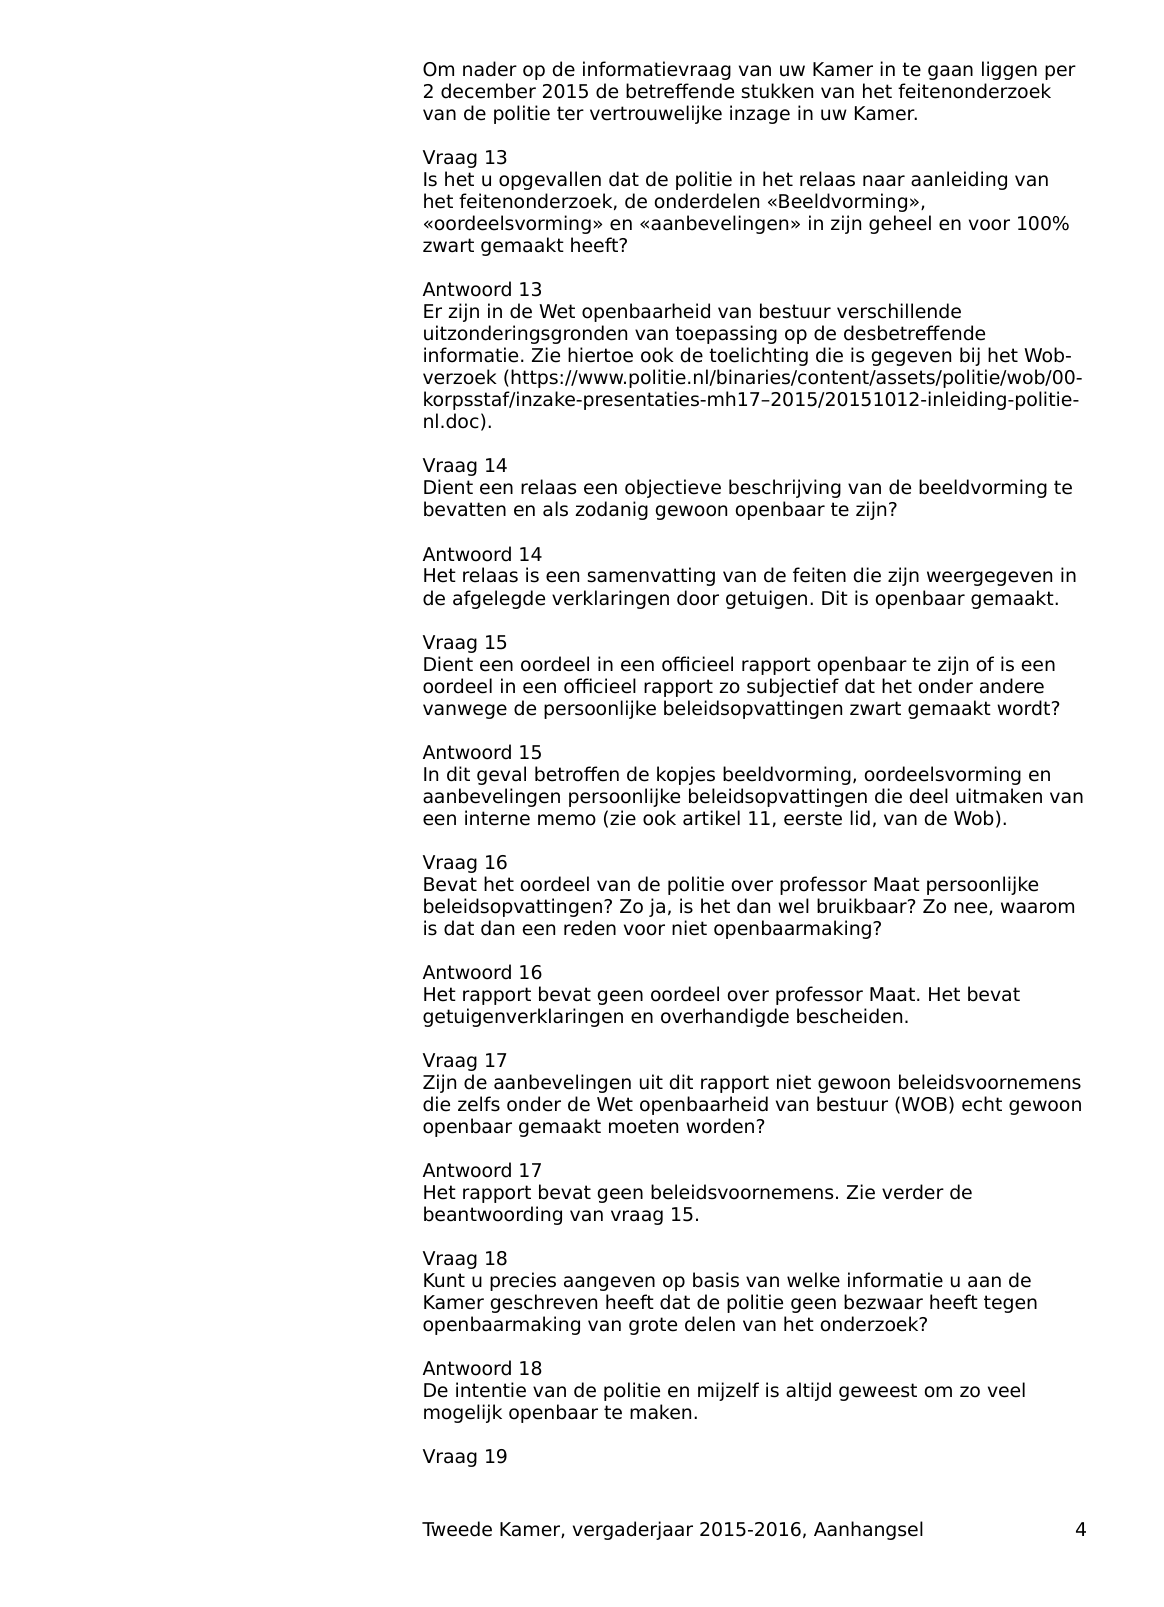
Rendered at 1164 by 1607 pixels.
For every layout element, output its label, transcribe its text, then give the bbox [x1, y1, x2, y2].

text Antwoord 14 [422, 543, 1087, 565]
text Vraag 13 [422, 147, 1087, 169]
text Vraag 16 [422, 852, 1087, 874]
text Het rapport bevat geen beleidsvoornemens. Zie verder de beantwoording van vraag 15. [422, 1182, 1087, 1226]
text Vraag 18 [422, 1248, 1087, 1270]
text In dit geval betroffen de kopjes beeldvorming, oordeelsvorming en aanbevelingen persoonlijke beleidsopvattingen die deel uitmaken van een interne memo (zie ook artikel 11, eerste lid, van de Wob). [422, 764, 1087, 829]
text Vraag 15 [422, 632, 1087, 653]
text De intentie van de politie en mijzelf is altijd geweest om zo veel mogelijk openbaar te maken. [422, 1380, 1087, 1424]
text Bevat het oordeel van de politie over professor Maat persoonlijke beleidsopvattingen? Zo ja, is het dan wel bruikbaar? Zo nee, waarom is dat dan een reden voor niet openbaarmaking? [422, 874, 1087, 940]
text Dient een relaas een objectieve beschrijving van de beeldvorming te bevatten en als zodanig gewoon openbaar te zijn? [422, 477, 1087, 521]
text Is het u opgevallen dat de politie in het relaas naar aanleiding van het feitenonderzoek, de onderdelen «Beeldvorming», «oordeelsvorming» en «aanbevelingen» in zijn geheel en voor 100% zwart gemaakt heeft? [422, 169, 1087, 257]
text Antwoord 16 [422, 962, 1087, 984]
text Vraag 19 [422, 1446, 1087, 1468]
text Kunt u precies aangeven op basis van welke informatie u aan de Kamer geschreven heeft dat de politie geen bezwaar heeft tegen openbaarmaking van grote delen van het onderzoek? [422, 1270, 1087, 1336]
text Om nader op de informatievraag van uw Kamer in te gaan liggen per 2 december 2015 de betreffende stukken van het feitenonderzoek van de politie ter vertrouwelijke inzage in uw Kamer. [422, 59, 1087, 125]
text Antwoord 13 [422, 279, 1087, 301]
text Dient een oordeel in een officieel rapport openbaar te zijn of is een oordeel in een officieel rapport zo subjectief dat het onder andere vanwege de persoonlijke beleidsopvattingen zwart gemaakt wordt? [422, 653, 1087, 719]
text Het rapport bevat geen oordeel over professor Maat. Het bevat getuigenverklaringen en overhandigde bescheiden. [422, 984, 1087, 1028]
text Het relaas is een samenvatting van de feiten die zijn weergegeven in de afgelegde verklaringen door getuigen. Dit is openbaar gemaakt. [422, 565, 1087, 609]
text Vraag 17 [422, 1050, 1087, 1072]
text Vraag 14 [422, 455, 1087, 477]
text Er zijn in de Wet openbaarheid van bestuur verschillende uitzonderingsgronden van toepassing op de desbetreffende informatie. Zie hiertoe ook de toelichting die is gegeven bij het Wob-verzoek (https://www.politie.nl/binaries/content/assets/politie/wob/00-korpsstaf/inzake-presentaties-mh17–2015/20151012-inleiding-politie-nl.doc). [422, 301, 1087, 433]
text Antwoord 18 [422, 1358, 1087, 1380]
text Zijn de aanbevelingen uit dit rapport niet gewoon beleidsvoornemens die zelfs onder de Wet openbaarheid van bestuur (WOB) echt gewoon openbaar gemaakt moeten worden? [422, 1072, 1087, 1138]
text Antwoord 15 [422, 742, 1087, 764]
text Antwoord 17 [422, 1160, 1087, 1182]
